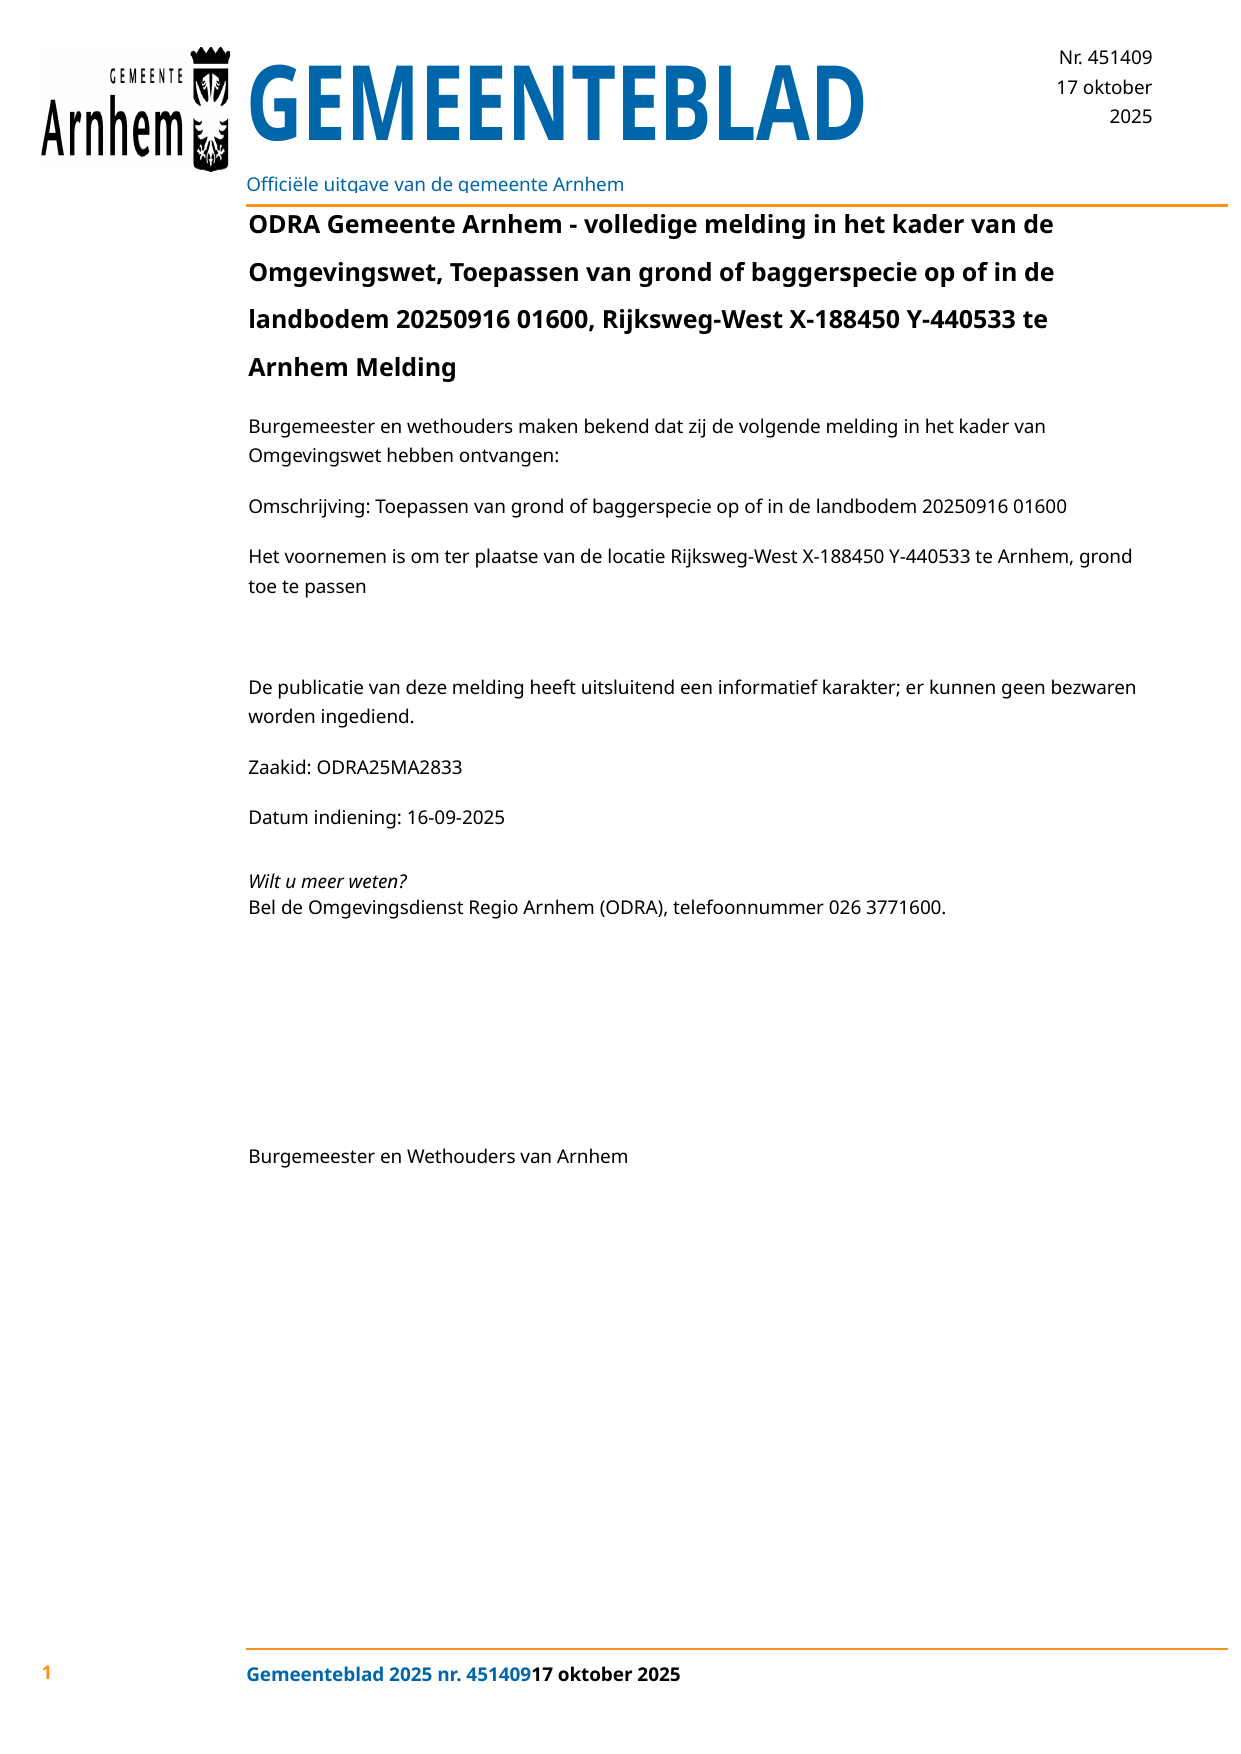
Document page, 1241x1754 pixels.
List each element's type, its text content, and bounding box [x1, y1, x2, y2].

picture [41, 47, 231, 172]
text Bel de Omgevingsdienst Regio Arnhem (ODRA), telefoonnummer 026 3771600. [248, 894, 1152, 920]
text Burgemeester en wethouders maken bekend dat zij de volgende melding in het kader van Omgevingswet hebben ontvangen: [248, 413, 1152, 468]
text Het voornemen is om ter plaatse van de locatie Rijksweg-West X-188450 Y-440533 te Arnhem, grond toe te passen [248, 543, 1152, 599]
text Omschrijving: Toepassen van grond of baggerspecie op of in de landbodem 20250916 01600 [248, 493, 1152, 519]
text De publicatie van deze melding heeft uitsluitend een informatief karakter; er kunnen geen bezwaren worden ingediend. [248, 674, 1152, 729]
text Datum indiening: 16-09-2025 [248, 804, 1152, 830]
text ODRA Gemeente Arnhem - volledige melding in het kader van de Omgevingswet, Toepassen van grond of baggerspecie op of in de landbodem 20250916 01600, Rijksweg-West X-188450 Y-440533 te Arnhem Melding [248, 207, 1152, 384]
text Wilt u meer weten? [248, 868, 1152, 894]
text Zaakid: ODRA25MA2833 [248, 754, 1152, 780]
text Burgemeester en Wethouders van Arnhem [248, 1143, 1152, 1169]
